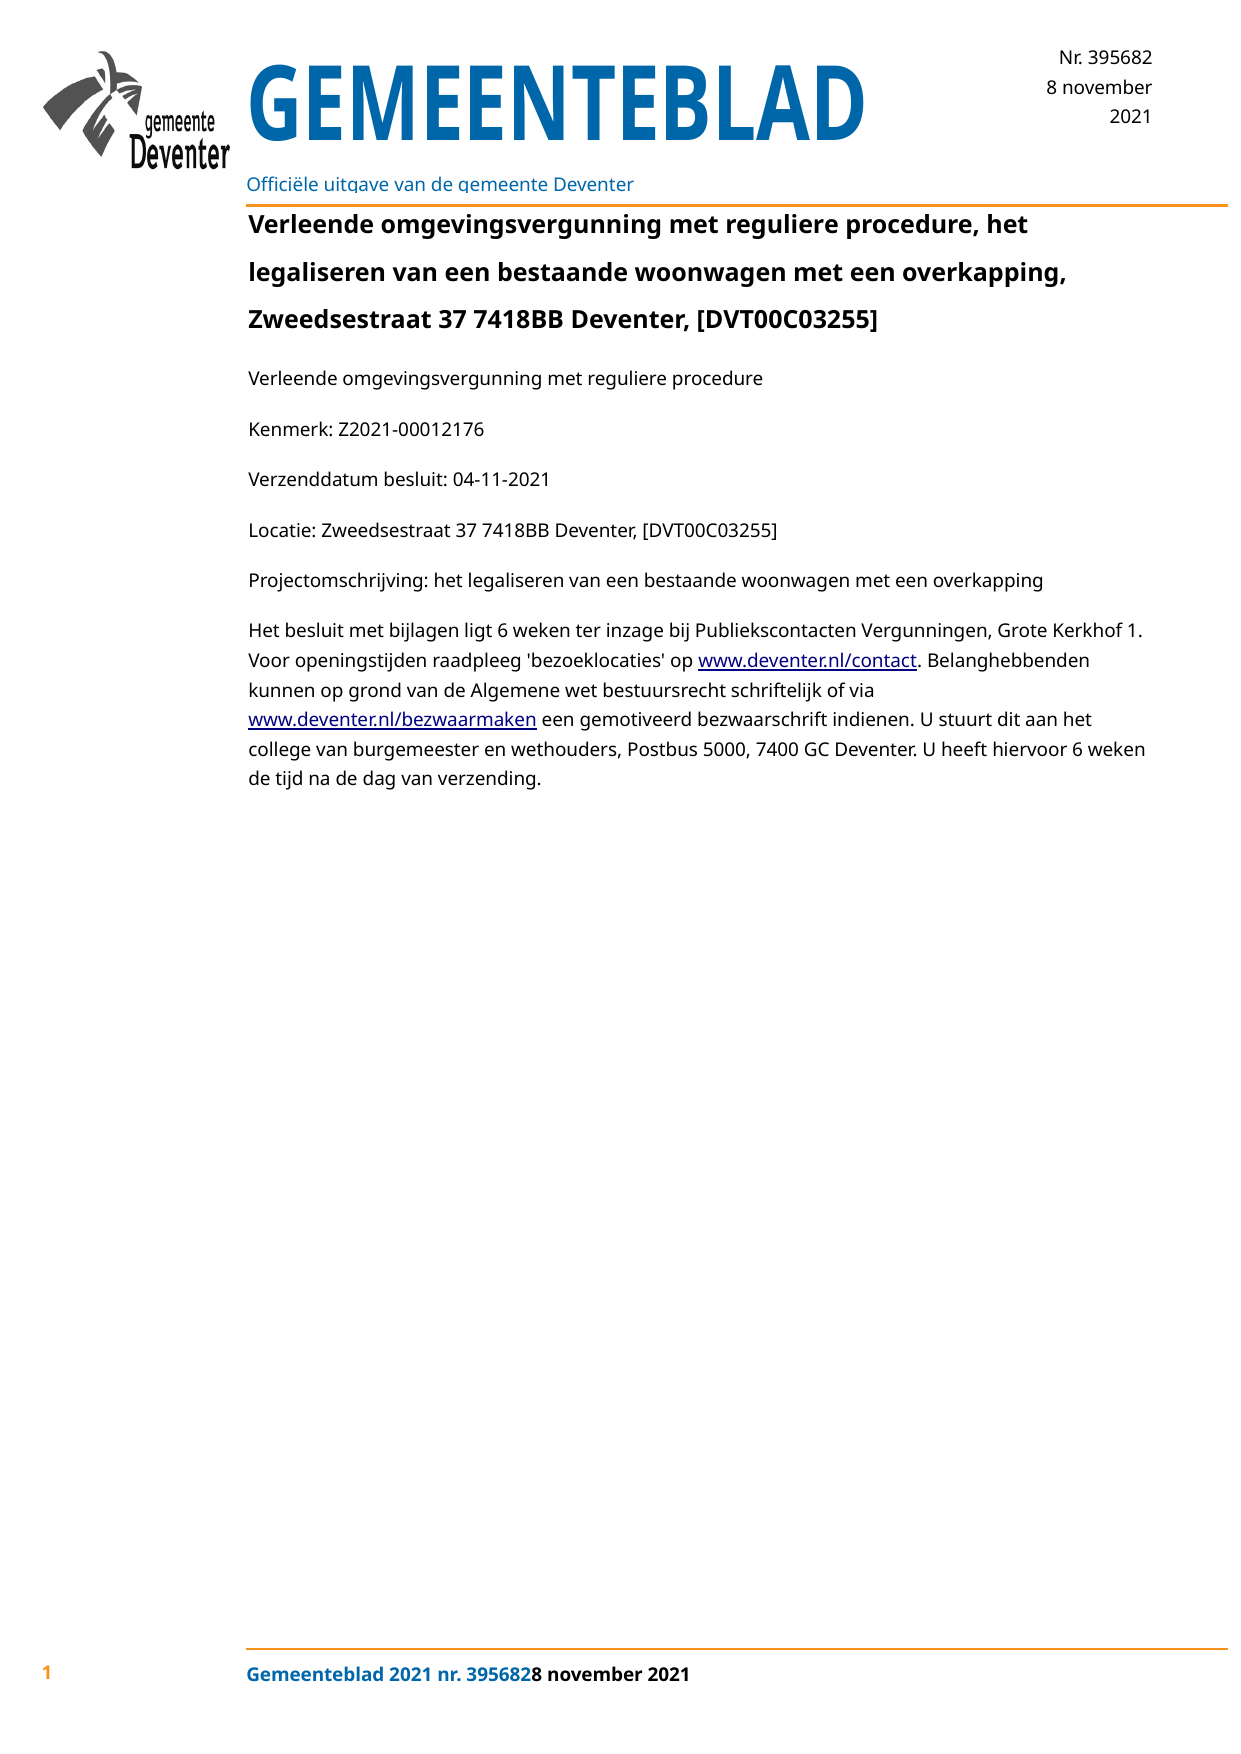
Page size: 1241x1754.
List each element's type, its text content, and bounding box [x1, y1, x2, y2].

text Verzenddatum besluit: 04-11-2021 [248, 466, 1152, 492]
text Verleende omgevingsvergunning met reguliere procedure [248, 366, 1152, 391]
text Kenmerk: Z2021-00012176 [248, 416, 1152, 442]
text Het besluit met bijlagen ligt 6 weken ter inzage bij Publiekscontacten Vergunningen, Grote Kerkhof 1. Voor openingstijden raadpleeg 'bezoeklocaties' op www.deventer.nl/contact. Belanghebbenden kunnen op grond van de Algemene wet bestuursrecht schriftelijk of via www.deventer.nl/bezwaarmaken een gemotiveerd bezwaarschrift indienen. U stuurt dit aan het college van burgemeester en wethouders, Postbus 5000, 7400 GC Deventer. U heeft hiervoor 6 weken de tijd na de dag van verzending. [248, 618, 1152, 791]
text Locatie: Zweedsestraat 37 7418BB Deventer, [DVT00C03255] [248, 517, 1152, 542]
picture [41, 47, 231, 172]
text Projectomschrijving: het legaliseren van een bestaande woonwagen met een overkapping [248, 567, 1152, 593]
text Verleende omgevingsvergunning met reguliere procedure, het legaliseren van een bestaande woonwagen met een overkapping, Zweedsestraat 37 7418BB Deventer, [DVT00C03255] [248, 207, 1152, 336]
